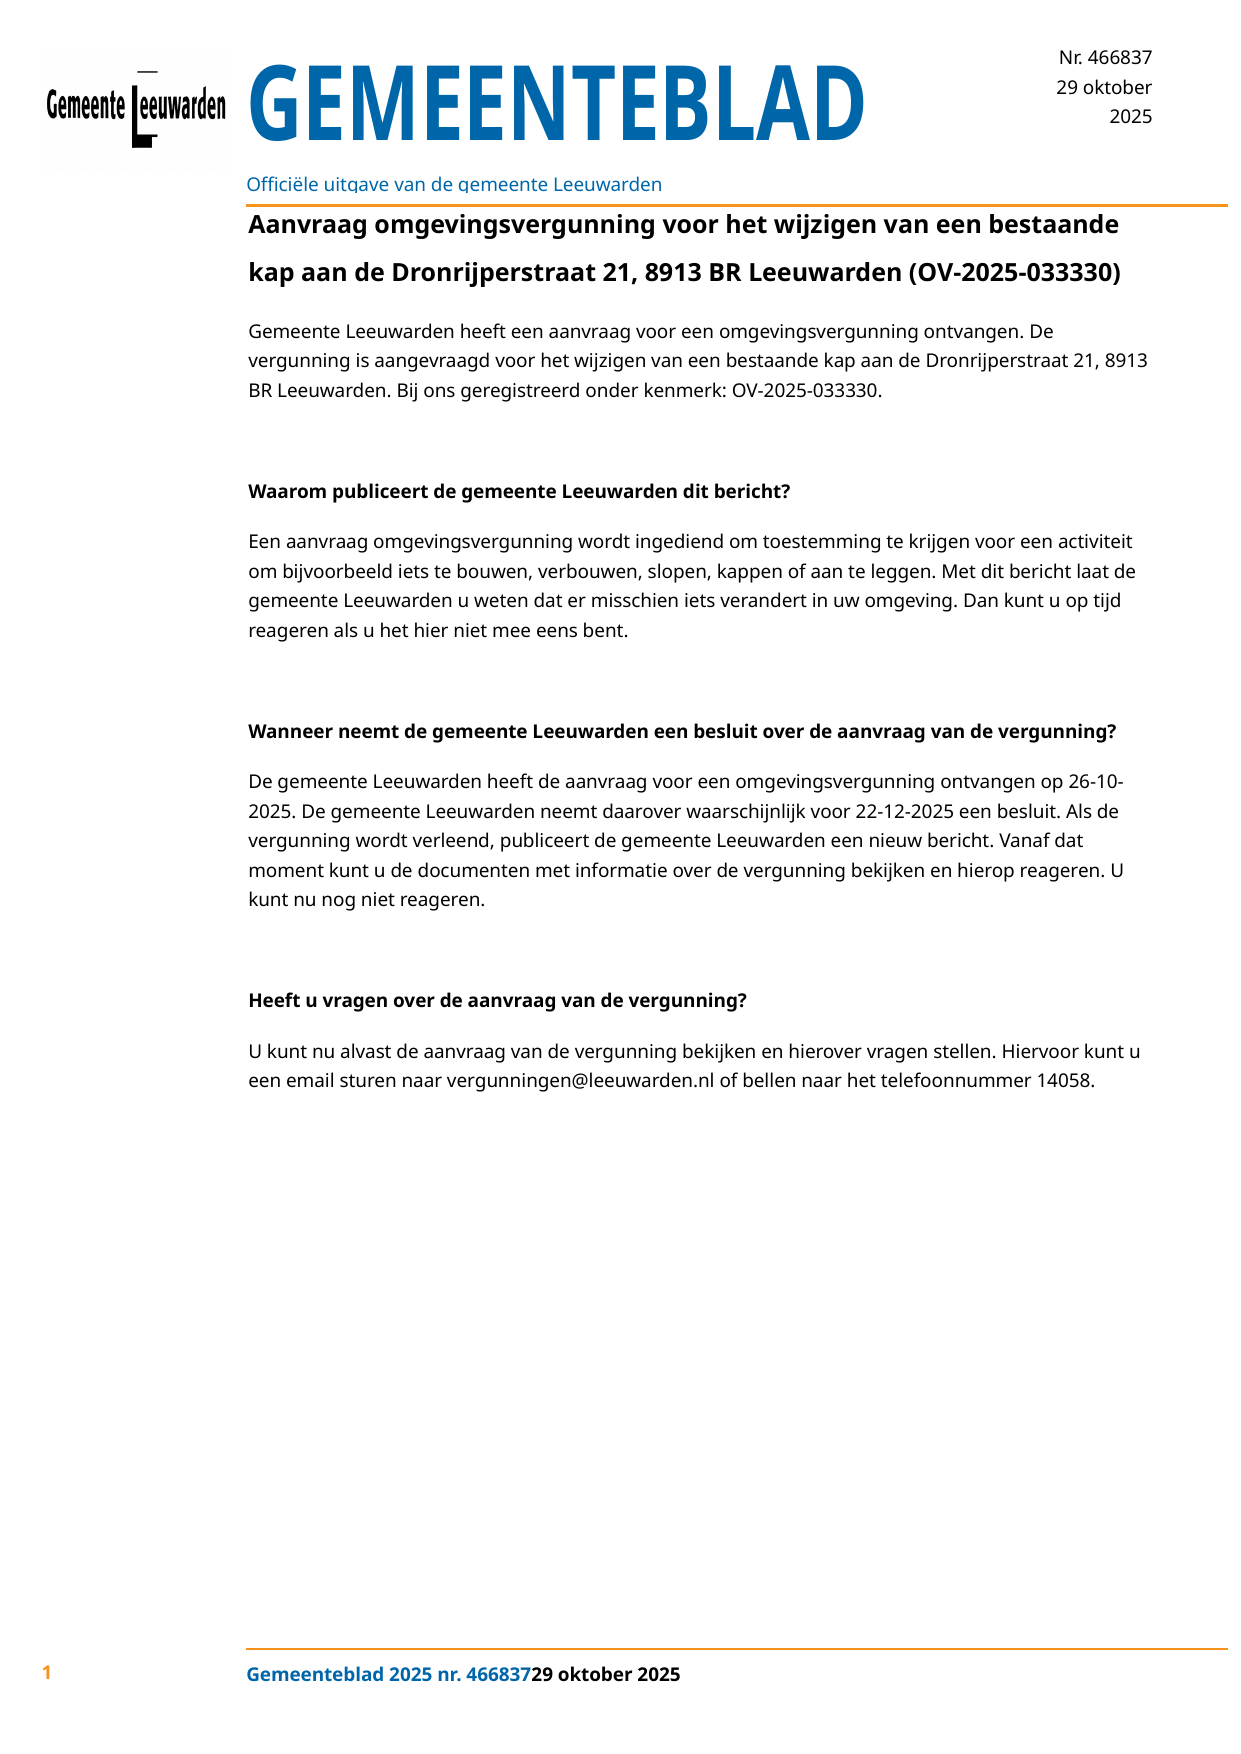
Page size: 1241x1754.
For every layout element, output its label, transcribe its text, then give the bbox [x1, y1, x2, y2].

text Een aanvraag omgevingsvergunning wordt ingediend om toestemming te krijgen voor een activiteit om bijvoorbeeld iets te bouwen, verbouwen, slopen, kappen of aan te leggen. Met dit bericht laat de gemeente Leeuwarden u weten dat er misschien iets verandert in uw omgeving. Dan kunt u op tijd reageren als u het hier niet mee eens bent. [248, 528, 1152, 643]
text Aanvraag omgevingsvergunning voor het wijzigen van een bestaande kap aan de Dronrijperstraat 21, 8913 BR Leeuwarden (OV-2025-033330) [248, 207, 1152, 288]
text U kunt nu alvast de aanvraag van de vergunning bekijken en hierover vragen stellen. Hiervoor kunt u een email sturen naar vergunningen@leeuwarden.nl of bellen naar het telefoonnummer 14058. [248, 1038, 1152, 1093]
text Heeft u vragen over de aanvraag van de vergunning? [248, 987, 1152, 1013]
text Gemeente Leeuwarden heeft een aanvraag voor een omgevingsvergunning ontvangen. De vergunning is aangevraagd voor het wijzigen van een bestaande kap aan de Dronrijperstraat 21, 8913 BR Leeuwarden. Bij ons geregistreerd onder kenmerk: OV-2025-033330. [248, 318, 1152, 403]
text Waarom publiceert de gemeente Leeuwarden dit bericht? [248, 478, 1152, 504]
text De gemeente Leeuwarden heeft de aanvraag voor een omgevingsvergunning ontvangen op 26-10-2025. De gemeente Leeuwarden neemt daarover waarschijnlijk voor 22-12-2025 een besluit. Als de vergunning wordt verleend, publiceert de gemeente Leeuwarden een nieuw bericht. Vanaf dat moment kunt u de documenten met informatie over de vergunning bekijken en hierop reageren. U kunt nu nog niet reageren. [248, 768, 1152, 912]
text Wanneer neemt de gemeente Leeuwarden een besluit over de aanvraag van de vergunning? [248, 718, 1152, 744]
picture [41, 47, 231, 172]
